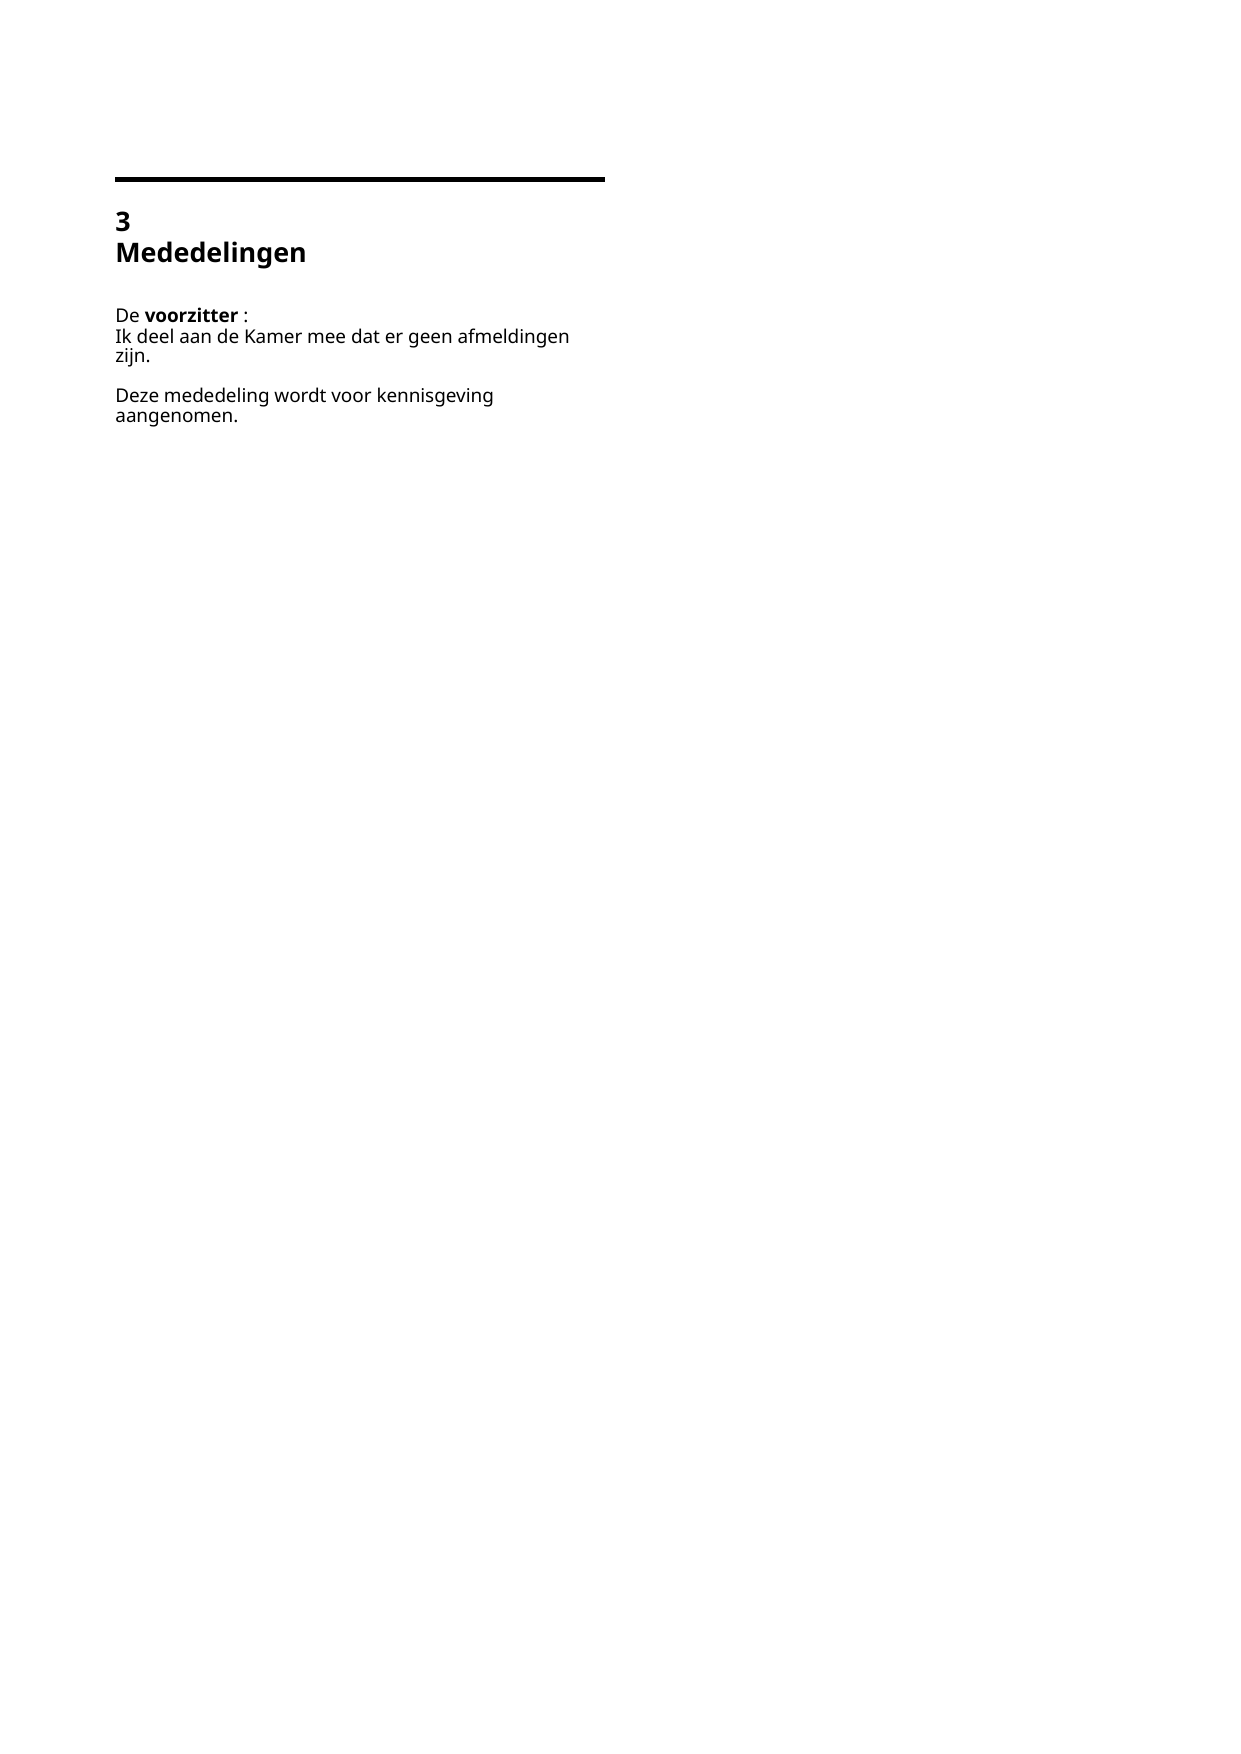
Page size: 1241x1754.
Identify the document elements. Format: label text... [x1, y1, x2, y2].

text Mededelingen [115, 239, 605, 283]
text Ik deel aan de Kamer mee dat er geen afmeldingen zijn. [115, 328, 605, 367]
text Deze mededeling wordt voor kennisgeving aangenomen. [115, 387, 605, 426]
text De voorzitter : [115, 302, 605, 328]
text 3 [115, 203, 605, 239]
